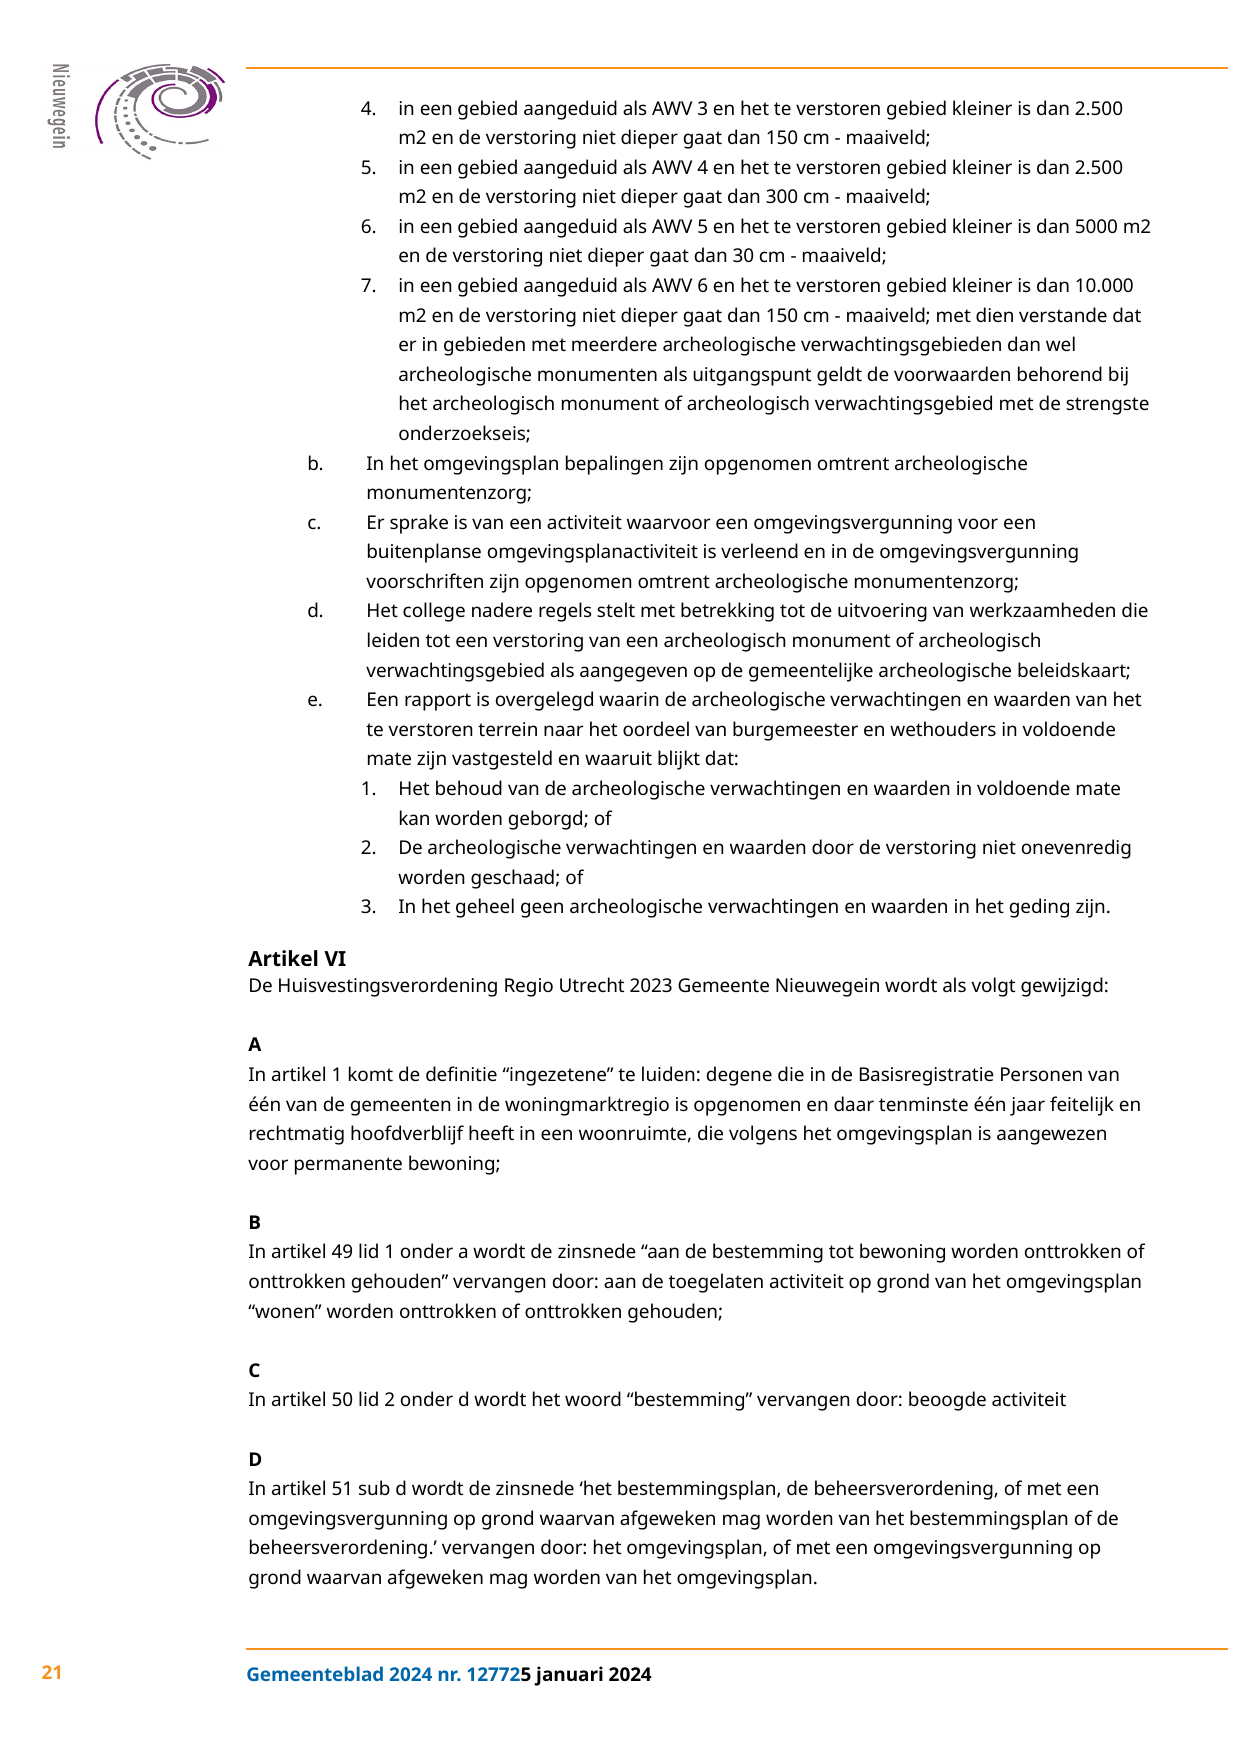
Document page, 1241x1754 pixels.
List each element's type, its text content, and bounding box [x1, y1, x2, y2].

text In artikel 1 komt de definitie “ingezetene” te luiden: degene die in de Basisregistratie Personen van één van de gemeenten in de woningmarktregio is opgenomen en daar tenminste één jaar feitelijk en rechtmatig hoofdverblijf heeft in een woonruimte, die volgens het omgevingsplan is aangewezen voor permanente bewoning; [248, 1061, 1152, 1176]
list In het geheel geen archeologische verwachtingen en waarden in het geding zijn. [361, 893, 1152, 919]
text D [248, 1446, 1152, 1471]
list in een gebied aangeduid als AWV 6 en het te verstoren gebied kleiner is dan 10.000 m2 en de verstoring niet dieper gaat dan 150 cm - maaiveld; met dien verstande dat er in gebieden met meerdere archeologische verwachtingsgebieden dan wel archeologische monumenten als uitgangspunt geldt de voorwaarden behorend bij het archeologisch monument of archeologisch verwachtingsgebied met de strengste onderzoekseis; [361, 272, 1152, 446]
list in een gebied aangeduid als AWV 3 en het te verstoren gebied kleiner is dan 2.500 m2 en de verstoring niet dieper gaat dan 150 cm - maaiveld; [361, 95, 1152, 150]
list Het behoud van de archeologische verwachtingen en waarden in voldoende mate kan worden geborgd; of [361, 775, 1152, 831]
list Er sprake is van een activiteit waarvoor een omgevingsvergunning voor een buitenplanse omgevingsplanactiviteit is verleend en in de omgevingsvergunning voorschriften zijn opgenomen omtrent archeologische monumentenzorg; [307, 509, 1152, 594]
list In het omgevingsplan bepalingen zijn opgenomen omtrent archeologische monumentenzorg; [307, 450, 1152, 505]
text A [248, 1032, 1152, 1057]
text In artikel 49 lid 1 onder a wordt de zinsnede “aan de bestemming tot bewoning worden onttrokken of onttrokken gehouden” vervangen door: aan de toegelaten activiteit op grond van het omgevingsplan “wonen” worden onttrokken of onttrokken gehouden; [248, 1239, 1152, 1323]
text De Huisvestingsverordening Regio Utrecht 2023 Gemeente Nieuwegein wordt als volgt gewijzigd: [248, 972, 1152, 998]
list Het college nadere regels stelt met betrekking tot de uitvoering van werkzaamheden die leiden tot een verstoring van een archeologisch monument of archeologisch verwachtingsgebied als aangegeven op de gemeentelijke archeologische beleidskaart; [307, 598, 1152, 683]
picture [41, 47, 231, 172]
text In artikel 51 sub d wordt de zinsnede ‘het bestemmingsplan, de beheersverordening, of met een omgevingsvergunning op grond waarvan afgeweken mag worden van het bestemmingsplan of de beheersverordening.’ vervangen door: het omgevingsplan, of met een omgevingsvergunning op grond waarvan afgeweken mag worden van het omgevingsplan. [248, 1475, 1152, 1590]
list Een rapport is overgelegd waarin de archeologische verwachtingen en waarden van het te verstoren terrein naar het oordeel van burgemeester en wethouders in voldoende mate zijn vastgesteld en waaruit blijkt dat: [307, 686, 1152, 771]
text B [248, 1209, 1152, 1235]
text Artikel VI [248, 944, 1152, 972]
text In artikel 50 lid 2 onder d wordt het woord “bestemming” vervangen door: beoogde activiteit [248, 1387, 1152, 1412]
list in een gebied aangeduid als AWV 4 en het te verstoren gebied kleiner is dan 2.500 m2 en de verstoring niet dieper gaat dan 300 cm - maaiveld; [361, 154, 1152, 209]
list De archeologische verwachtingen en waarden door de verstoring niet onevenredig worden geschaad; of [361, 834, 1152, 890]
text C [248, 1357, 1152, 1383]
list in een gebied aangeduid als AWV 5 en het te verstoren gebied kleiner is dan 5000 m2 en de verstoring niet dieper gaat dan 30 cm - maaiveld; [361, 213, 1152, 268]
